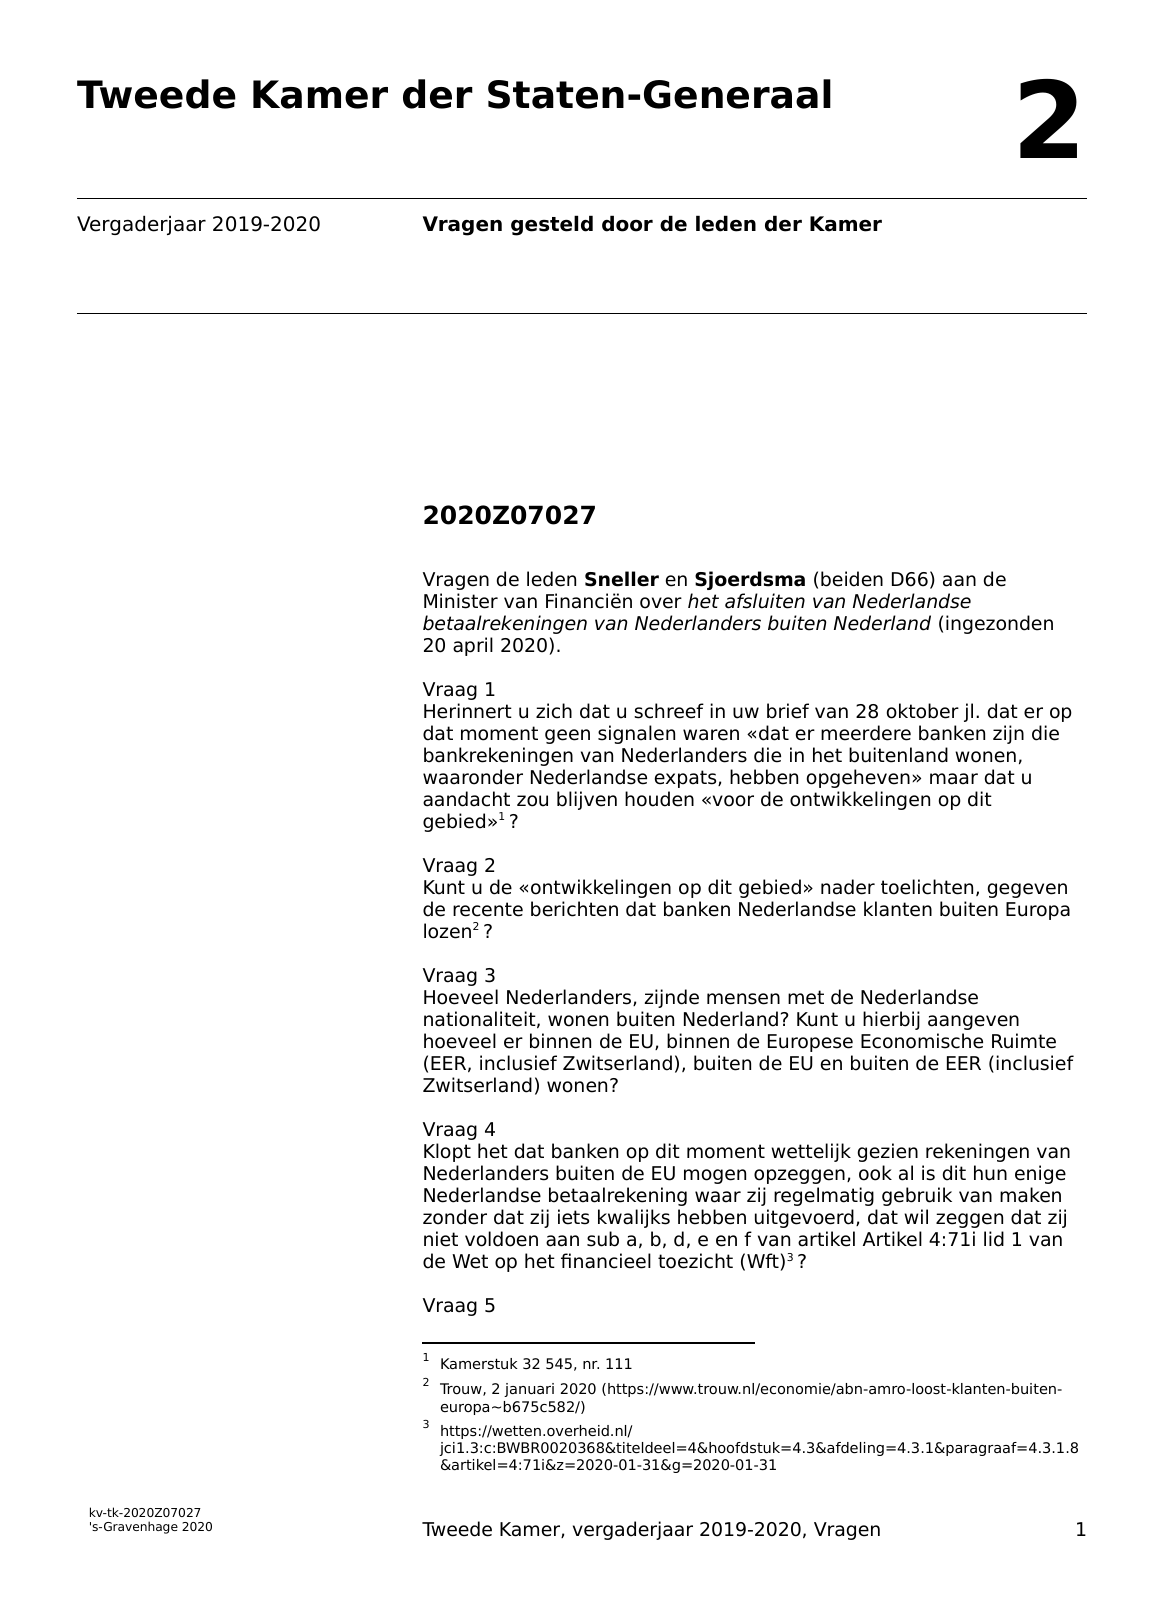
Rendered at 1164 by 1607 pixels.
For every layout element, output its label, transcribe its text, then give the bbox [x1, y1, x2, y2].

text Trouw, 2 januari 2020 (https://www.trouw.nl/economie/abn-amro-loost-klanten-buiten-europa~b675c582/) [422, 1377, 1087, 1416]
text Kunt u de «ontwikkelingen op dit gebied» nader toelichten, gegeven de recente berichten dat banken Nederlandse klanten buiten Europa lozen? [422, 877, 1087, 943]
text 's-Gravenhage 2020 [88, 1520, 323, 1534]
text Vraag 5 [422, 1295, 1087, 1317]
text https://wetten.overheid.nl/jci1.3:c:BWBR0020368&titeldeel=4&hoofdstuk=4.3&afdeling=4.3.1&paragraaf=4.3.1.8&artikel=4:71i&z=2020-01-31&g=2020-01-31 [422, 1418, 1087, 1474]
text Vraag 3 [422, 965, 1087, 987]
text Hoeveel Nederlanders, zijnde mensen met de Nederlandse nationaliteit, wonen buiten Nederland? Kunt u hierbij aangeven hoeveel er binnen de EU, binnen de Europese Economische Ruimte (EER, inclusief Zwitserland), buiten de EU en buiten de EER (inclusief Zwitserland) wonen? [422, 987, 1087, 1097]
table_cell Vragen gesteld door de leden der Kamer [422, 199, 1087, 313]
text kv-tk-2020Z07027 [88, 1506, 323, 1520]
text Kamerstuk 32 545, nr. 111 [422, 1352, 1087, 1374]
text Vragen de leden Sneller en Sjoerdsma (beiden D66) aan de Minister van Financiën over het afsluiten van Nederlandse betaalrekeningen van Nederlanders buiten Nederland (ingezonden 20 april 2020). [422, 569, 1087, 657]
text Klopt het dat banken op dit moment wettelijk gezien rekeningen van Nederlanders buiten de EU mogen opzeggen, ook al is dit hun enige Nederlandse betaalrekening waar zij regelmatig gebruik van maken zonder dat zij iets kwalijks hebben uitgevoerd, dat wil zeggen dat zij niet voldoen aan sub a, b, d, e en f van artikel Artikel 4:71i lid 1 van de Wet op het financieel toezicht (Wft)? [422, 1141, 1087, 1273]
table_header Tweede Kamer der Staten-Generaal [77, 59, 886, 198]
text Herinnert u zich dat u schreef in uw brief van 28 oktober jl. dat er op dat moment geen signalen waren «dat er meerdere banken zijn die bankrekeningen van Nederlanders die in het buitenland wonen, waaronder Nederlandse expats, hebben opgeheven» maar dat u aandacht zou blijven houden «voor de ontwikkelingen op dit gebied»? [422, 701, 1087, 833]
text 2020Z07027 [422, 501, 1087, 531]
table_cell Vergaderjaar 2019-2020 [77, 199, 422, 313]
text Vraag 4 [422, 1119, 1087, 1141]
table_header 2 [886, 59, 1087, 198]
text Vraag 2 [422, 855, 1087, 877]
text Vraag 1 [422, 679, 1087, 701]
